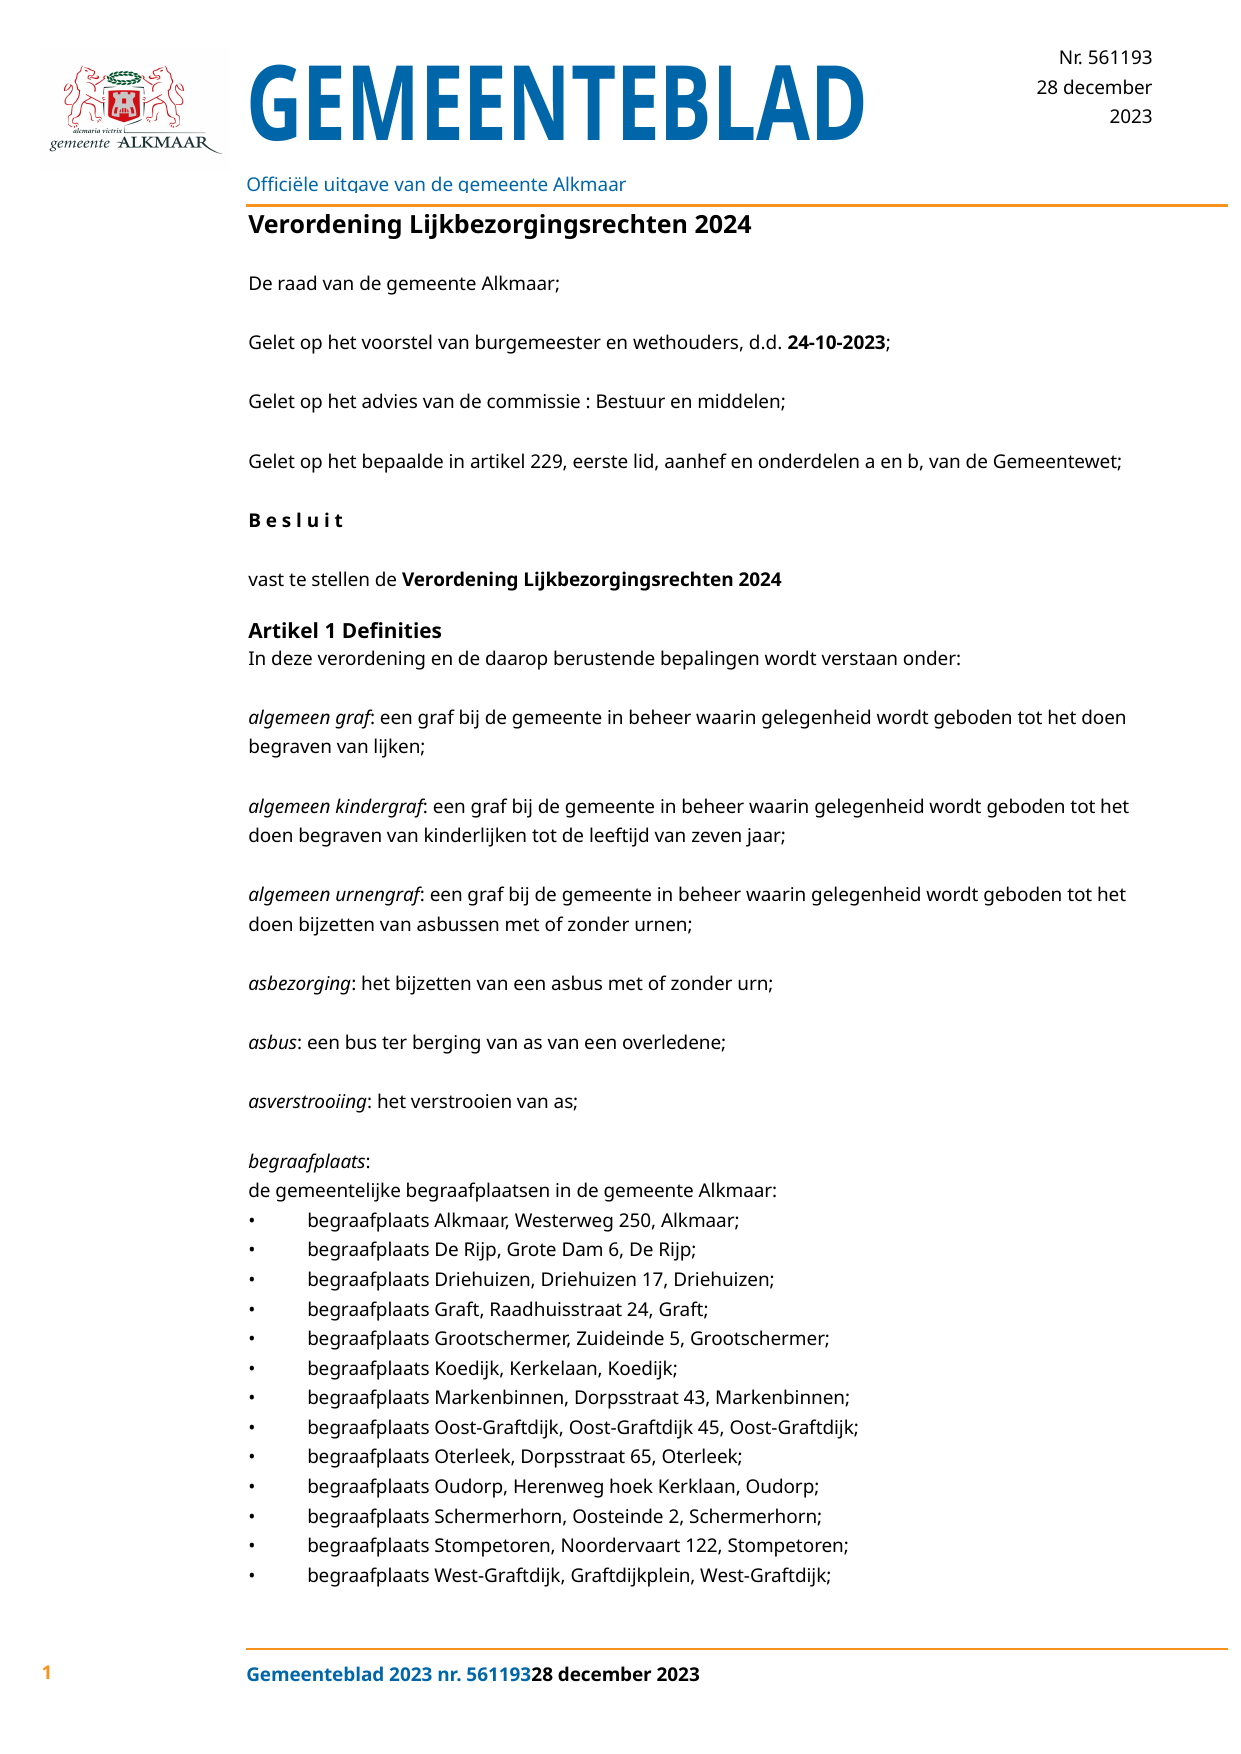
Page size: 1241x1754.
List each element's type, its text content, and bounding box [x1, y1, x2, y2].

text Gelet op het voorstel van burgemeester en wethouders, d.d. 24-10-2023; [248, 329, 1152, 355]
list begraafplaats Stompetoren, Noordervaart 122, Stompetoren; [248, 1532, 1152, 1558]
text vast te stellen de Verordening Lijkbezorgingsrechten 2024 [248, 566, 1152, 592]
text In deze verordening en de daarop berustende bepalingen wordt verstaan onder: [248, 645, 1152, 671]
text algemeen kindergraf: een graf bij de gemeente in beheer waarin gelegenheid wordt geboden tot het doen begraven van kinderlijken tot de leeftijd van zeven jaar; [248, 793, 1152, 848]
list begraafplaats Oost-Graftdijk, Oost-Graftdijk 45, Oost-Graftdijk; [248, 1414, 1152, 1440]
text begraafplaats: [248, 1148, 1152, 1174]
list begraafplaats Grootschermer, Zuideinde 5, Grootschermer; [248, 1325, 1152, 1351]
list begraafplaats Koedijk, Kerkelaan, Koedijk; [248, 1355, 1152, 1381]
list begraafplaats Graft, Raadhuisstraat 24, Graft; [248, 1296, 1152, 1322]
list begraafplaats De Rijp, Grote Dam 6, De Rijp; [248, 1237, 1152, 1262]
list begraafplaats Markenbinnen, Dorpsstraat 43, Markenbinnen; [248, 1384, 1152, 1410]
list begraafplaats Schermerhorn, Oosteinde 2, Schermerhorn; [248, 1503, 1152, 1529]
text algemeen urnengraf: een graf bij de gemeente in beheer waarin gelegenheid wordt geboden tot het doen bijzetten van asbussen met of zonder urnen; [248, 882, 1152, 937]
list begraafplaats West-Graftdijk, Graftdijkplein, West-Graftdijk; [248, 1562, 1152, 1588]
text Artikel 1 Definities [248, 617, 1152, 645]
text asbus: een bus ter berging van as van een overledene; [248, 1029, 1152, 1055]
text de gemeentelijke begraafplaatsen in de gemeente Alkmaar: [248, 1177, 1152, 1203]
picture [41, 47, 231, 172]
text asverstrooiing: het verstrooien van as; [248, 1089, 1152, 1114]
text Verordening Lijkbezorgingsrechten 2024 [248, 207, 1152, 241]
text Gelet op het bepaalde in artikel 229, eerste lid, aanhef en onderdelen a en b, van de Gemeentewet; [248, 448, 1152, 473]
text asbezorging: het bijzetten van een asbus met of zonder urn; [248, 970, 1152, 996]
list begraafplaats Alkmaar, Westerweg 250, Alkmaar; [248, 1207, 1152, 1233]
text B e s l u i t [248, 507, 1152, 533]
list begraafplaats Oterleek, Dorpsstraat 65, Oterleek; [248, 1444, 1152, 1469]
text Gelet op het advies van de commissie : Bestuur en middelen; [248, 389, 1152, 414]
text De raad van de gemeente Alkmaar; [248, 270, 1152, 296]
text algemeen graf: een graf bij de gemeente in beheer waarin gelegenheid wordt geboden tot het doen begraven van lijken; [248, 704, 1152, 759]
list begraafplaats Oudorp, Herenweg hoek Kerklaan, Oudorp; [248, 1473, 1152, 1499]
list begraafplaats Driehuizen, Driehuizen 17, Driehuizen; [248, 1266, 1152, 1292]
